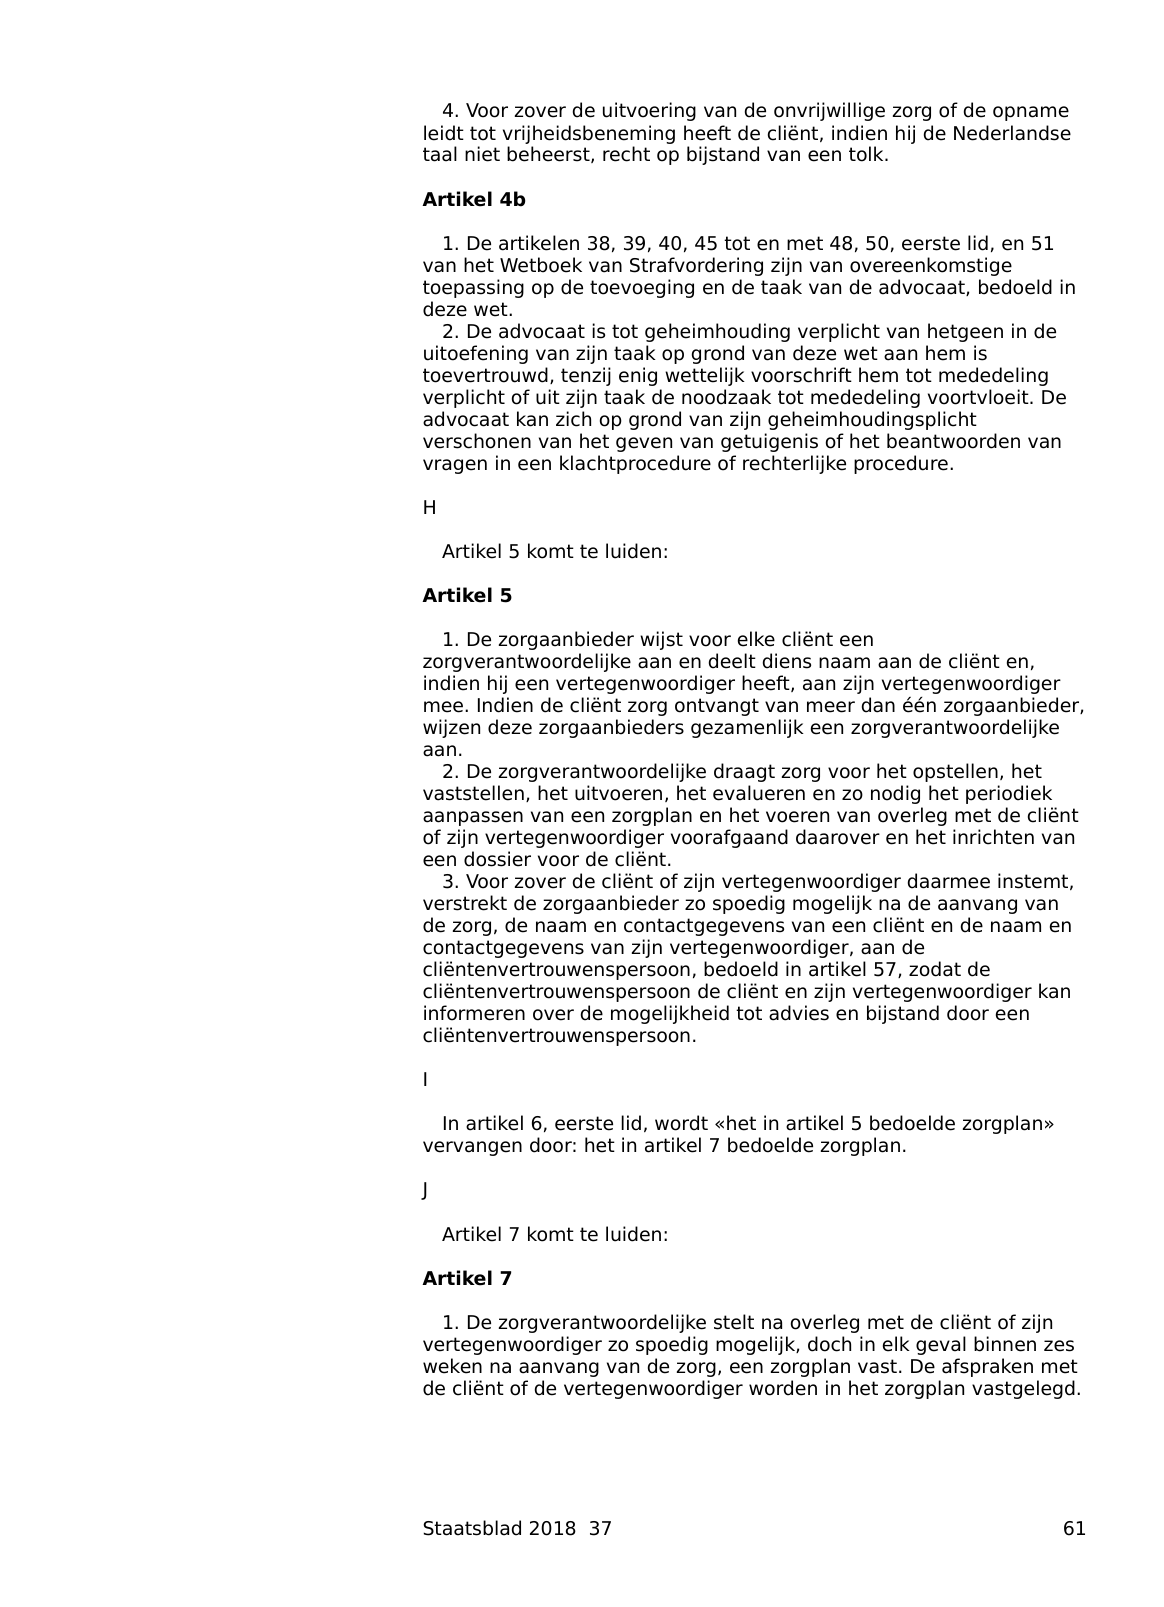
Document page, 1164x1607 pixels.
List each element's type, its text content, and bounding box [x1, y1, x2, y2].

text 2. De advocaat is tot geheimhouding verplicht van hetgeen in de uitoefening van zijn taak op grond van deze wet aan hem is toevertrouwd, tenzij enig wettelijk voorschrift hem tot mededeling verplicht of uit zijn taak de noodzaak tot mededeling voortvloeit. De advocaat kan zich op grond van zijn geheimhoudingsplicht verschonen van het geven van getuigenis of het beantwoorden van vragen in een klachtprocedure of rechterlijke procedure. [422, 321, 1087, 474]
text J [422, 1179, 1087, 1201]
text H [422, 497, 1087, 519]
text 2. De zorgverantwoordelijke draagt zorg voor het opstellen, het vaststellen, het uitvoeren, het evalueren en zo nodig het periodiek aanpassen van een zorgplan en het voeren van overleg met de cliënt of zijn vertegenwoordiger voorafgaand daarover en het inrichten van een dossier voor de cliënt. [422, 761, 1087, 871]
text 1. De zorgaanbieder wijst voor elke cliënt een zorgverantwoordelijke aan en deelt diens naam aan de cliënt en, indien hij een vertegenwoordiger heeft, aan zijn vertegenwoordiger mee. Indien de cliënt zorg ontvangt van meer dan één zorgaanbieder, wijzen deze zorgaanbieders gezamenlijk een zorgverantwoordelijke aan. [422, 629, 1087, 761]
subtitle Artikel 4b [422, 188, 1087, 211]
subtitle Artikel 7 [422, 1268, 1087, 1289]
text Artikel 5 komt te luiden: [422, 541, 1087, 563]
text In artikel 6, eerste lid, wordt «het in artikel 5 bedoelde zorgplan» vervangen door: het in artikel 7 bedoelde zorgplan. [422, 1113, 1087, 1157]
text Artikel 7 komt te luiden: [422, 1223, 1087, 1245]
subtitle Artikel 5 [422, 585, 1087, 607]
text 4. Voor zover de uitvoering van de onvrijwillige zorg of de opname leidt tot vrijheidsbeneming heeft de cliënt, indien hij de Nederlandse taal niet beheerst, recht op bijstand van een tolk. [422, 100, 1087, 166]
text 1. De zorgverantwoordelijke stelt na overleg met de cliënt of zijn vertegenwoordiger zo spoedig mogelijk, doch in elk geval binnen zes weken na aanvang van de zorg, een zorgplan vast. De afspraken met de cliënt of de vertegenwoordiger worden in het zorgplan vastgelegd. [422, 1312, 1087, 1400]
text 3. Voor zover de cliënt of zijn vertegenwoordiger daarmee instemt, verstrekt de zorgaanbieder zo spoedig mogelijk na de aanvang van de zorg, de naam en contactgegevens van een cliënt en de naam en contactgegevens van zijn vertegenwoordiger, aan de cliëntenvertrouwenspersoon, bedoeld in artikel 57, zodat de cliëntenvertrouwenspersoon de cliënt en zijn vertegenwoordiger kan informeren over de mogelijkheid tot advies en bijstand door een cliëntenvertrouwenspersoon. [422, 871, 1087, 1047]
text 1. De artikelen 38, 39, 40, 45 tot en met 48, 50, eerste lid, en 51 van het Wetboek van Strafvordering zijn van overeenkomstige toepassing op de toevoeging en de taak van de advocaat, bedoeld in deze wet. [422, 233, 1087, 321]
text I [422, 1069, 1087, 1091]
